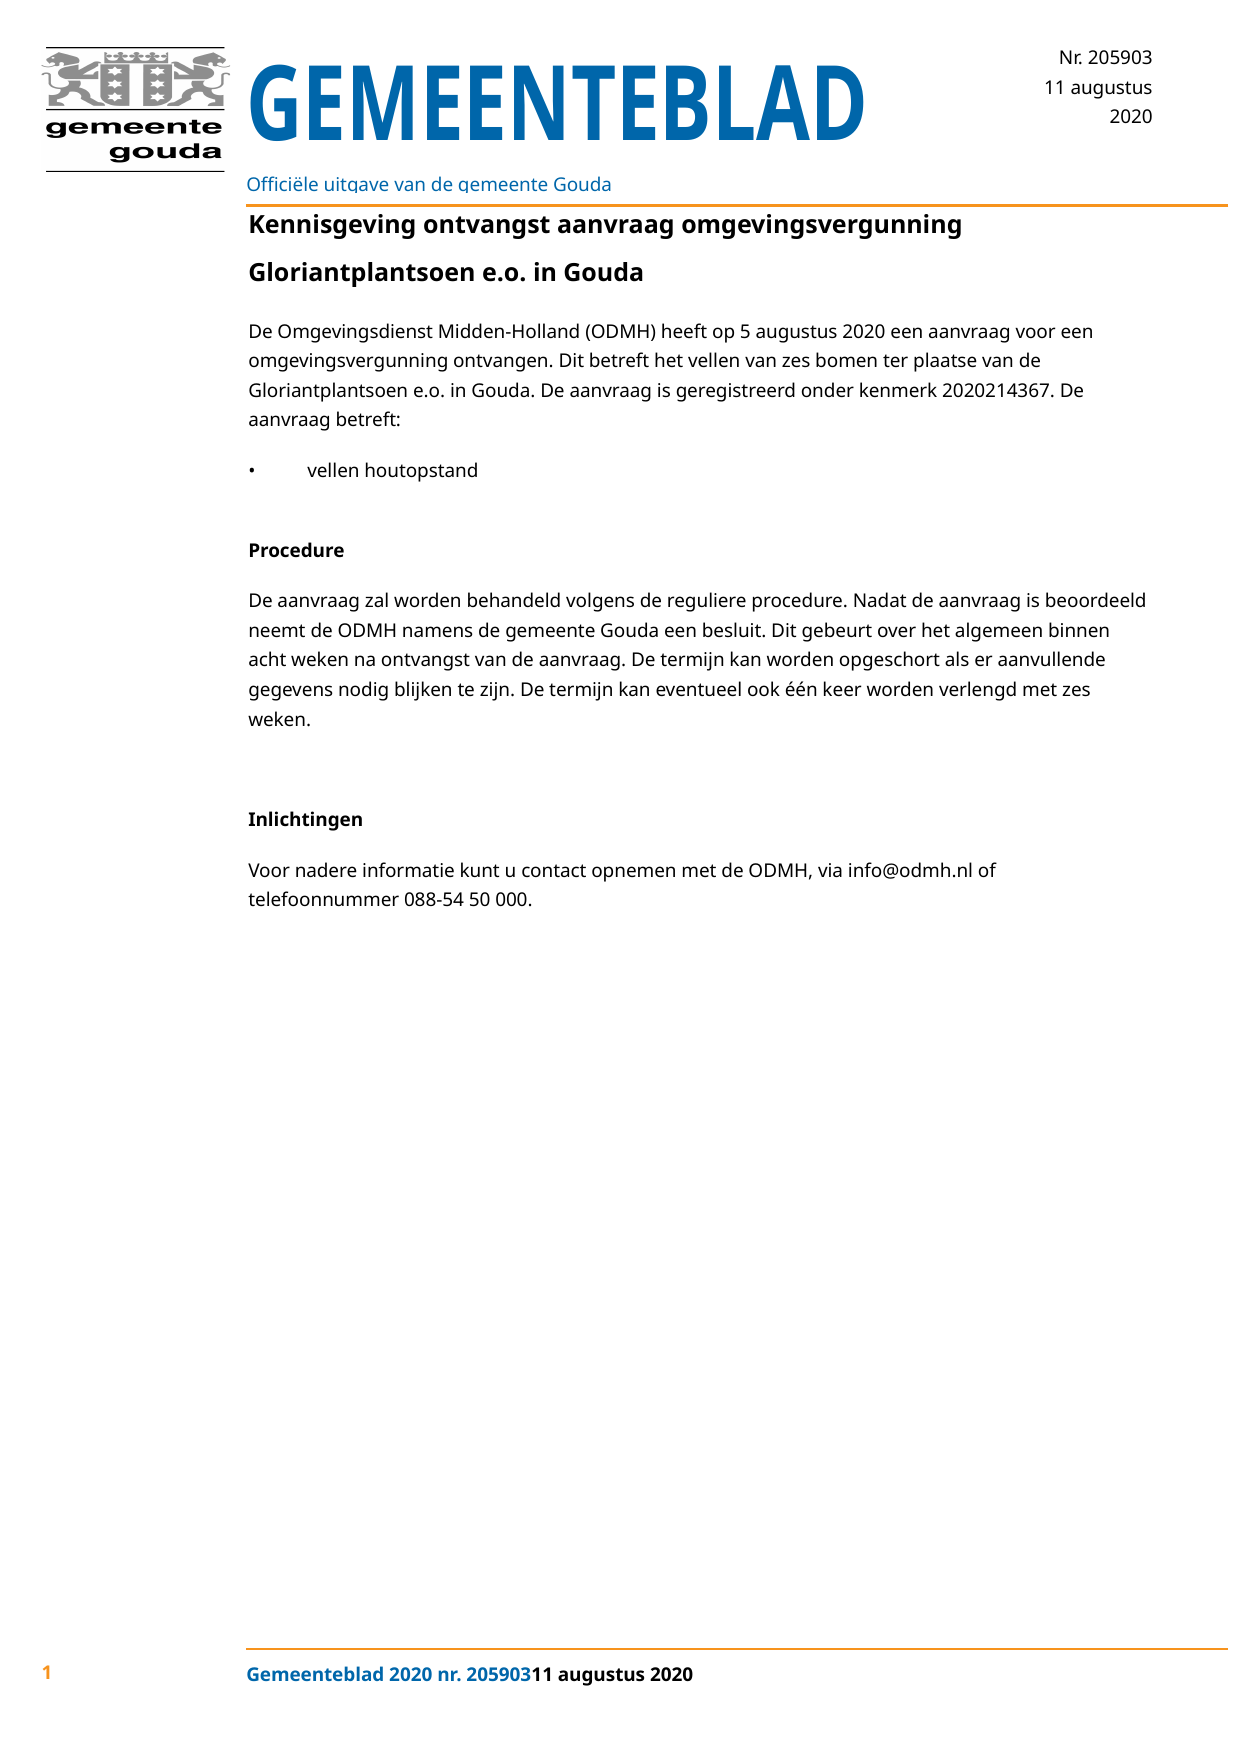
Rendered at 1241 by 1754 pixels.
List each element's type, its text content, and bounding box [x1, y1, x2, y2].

picture [41, 47, 231, 172]
text Voor nadere informatie kunt u contact opnemen met de ODMH, via info@odmh.nl of telefoonnummer 088-54 50 000. [248, 857, 1152, 912]
text De Omgevingsdienst Midden-Holland (ODMH) heeft op 5 augustus 2020 een aanvraag voor een omgevingsvergunning ontvangen. Dit betreft het vellen van zes bomen ter plaatse van de Gloriantplantsoen e.o. in Gouda. De aanvraag is geregistreerd onder kenmerk 2020214367. De aanvraag betreft: [248, 318, 1152, 432]
text Inlichtingen [248, 807, 1152, 832]
text De aanvraag zal worden behandeld volgens de reguliere procedure. Nadat de aanvraag is beoordeeld neemt de ODMH namens de gemeente Gouda een besluit. Dit gebeurt over het algemeen binnen acht weken na ontvangst van de aanvraag. De termijn kan worden opgeschort als er aanvullende gegevens nodig blijken te zijn. De termijn kan eventueel ook één keer worden verlengd met zes weken. [248, 587, 1152, 732]
list vellen houtopstand [248, 457, 1152, 483]
text Kennisgeving ontvangst aanvraag omgevingsvergunning Gloriantplantsoen e.o. in Gouda [248, 207, 1152, 288]
text Procedure [248, 537, 1152, 563]
